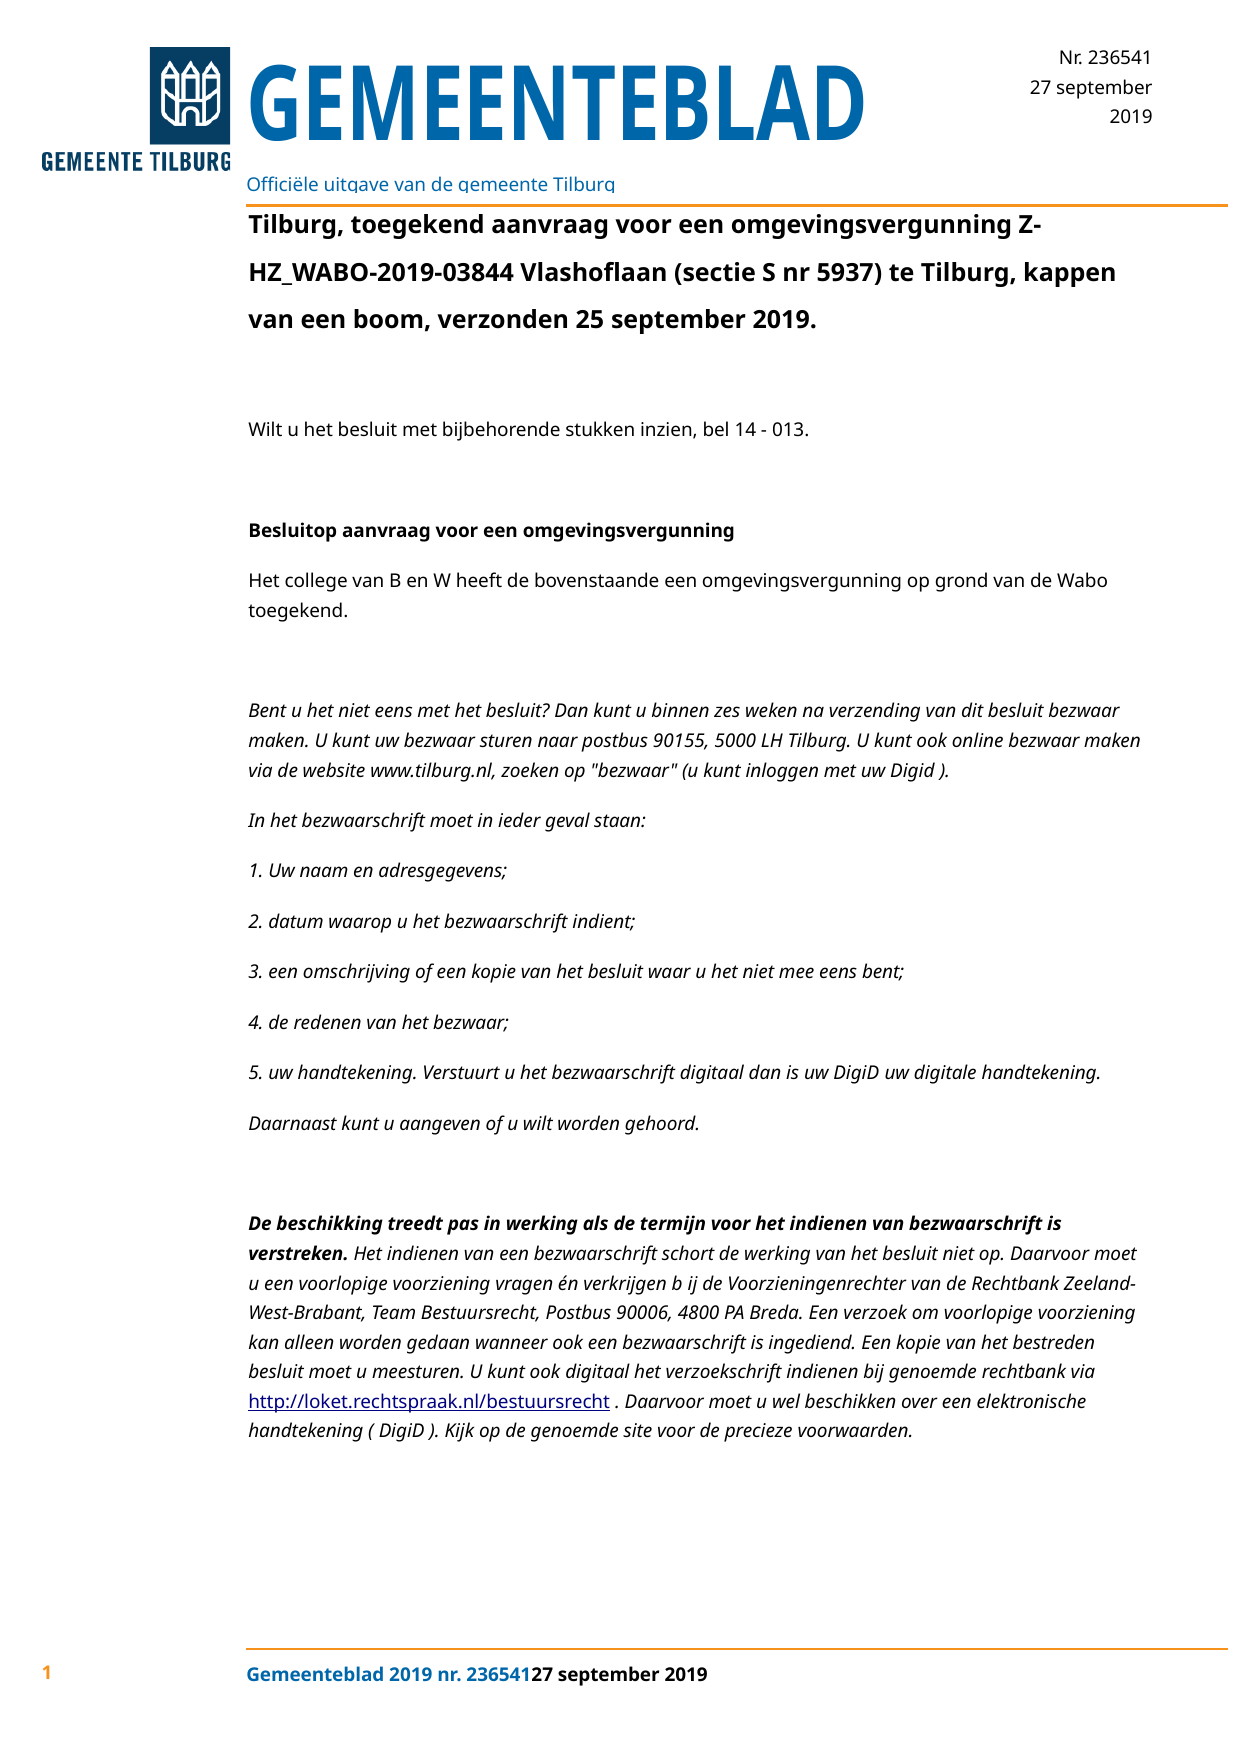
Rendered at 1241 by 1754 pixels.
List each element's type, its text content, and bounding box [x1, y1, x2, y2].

text Wilt u het besluit met bijbehorende stukken inzien, bel 14 - 013. [248, 416, 1152, 442]
text 5. uw handtekening. Verstuurt u het bezwaarschrift digitaal dan is uw DigiD uw digitale handtekening. [248, 1059, 1152, 1085]
text 2. datum waarop u het bezwaarschrift indient; [248, 908, 1152, 934]
text Besluitop aanvraag voor een omgevingsvergunning [248, 517, 1152, 542]
text 3. een omschrijving of een kopie van het besluit waar u het niet mee eens bent; [248, 958, 1152, 984]
text Tilburg, toegekend aanvraag voor een omgevingsvergunning Z-HZ_WABO-2019-03844 Vlashoflaan (sectie S nr 5937) te Tilburg, kappen van een boom, verzonden 25 september 2019. [248, 207, 1152, 336]
picture [41, 47, 231, 172]
text 4. de redenen van het bezwaar; [248, 1009, 1152, 1034]
text De beschikking treedt pas in werking als de termijn voor het indienen van bezwaarschrift is verstreken. Het indienen van een bezwaarschrift schort de werking van het besluit niet op. Daarvoor moet u een voorlopige voorziening vragen én verkrijgen b ij de Voorzieningenrechter van de Rechtbank Zeeland-West-Brabant, Team Bestuursrecht, Postbus 90006, 4800 PA Breda. Een verzoek om voorlopige voorziening kan alleen worden gedaan wanneer ook een bezwaarschrift is ingediend. Een kopie van het bestreden besluit moet u meesturen. U kunt ook digitaal het verzoekschrift indienen bij genoemde rechtbank via http://loket.rechtspraak.nl/bestuursrecht . Daarvoor moet u wel beschikken over een elektronische handtekening ( DigiD ). Kijk op de genoemde site voor de precieze voorwaarden. [248, 1211, 1152, 1443]
text Het college van B en W heeft de bovenstaande een omgevingsvergunning op grond van de Wabo toegekend. [248, 567, 1152, 622]
text Bent u het niet eens met het besluit? Dan kunt u binnen zes weken na verzending van dit besluit bezwaar maken. U kunt uw bezwaar sturen naar postbus 90155, 5000 LH Tilburg. U kunt ook online bezwaar maken via de website www.tilburg.nl, zoeken op "bezwaar" (u kunt inloggen met uw Digid ). [248, 698, 1152, 782]
text Daarnaast kunt u aangeven of u wilt worden gehoord. [248, 1110, 1152, 1135]
text In het bezwaarschrift moet in ieder geval staan: [248, 807, 1152, 833]
text 1. Uw naam en adresgegevens; [248, 858, 1152, 883]
